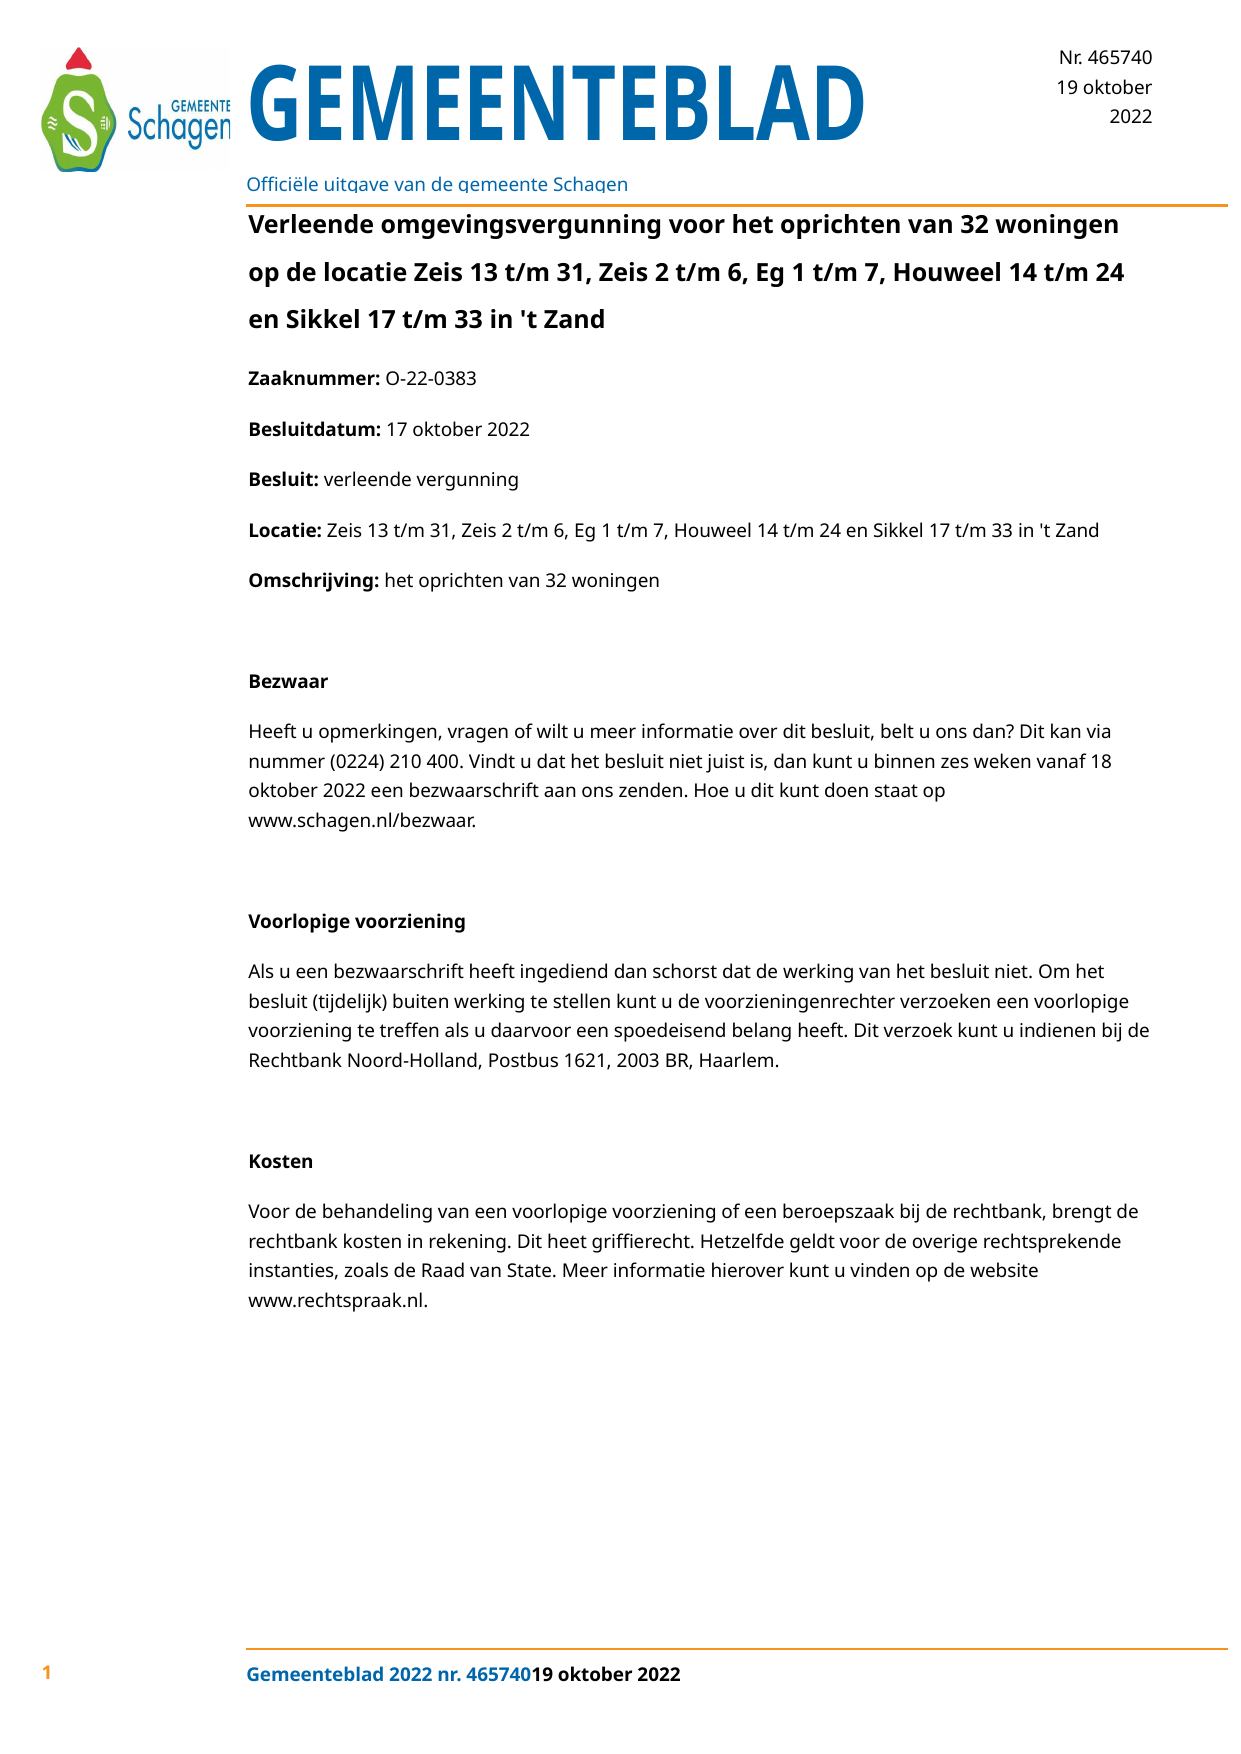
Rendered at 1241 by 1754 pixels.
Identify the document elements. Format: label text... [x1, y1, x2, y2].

picture [41, 47, 231, 172]
text Besluit: verleende vergunning [248, 466, 1152, 492]
text Locatie: Zeis 13 t/m 31, Zeis 2 t/m 6, Eg 1 t/m 7, Houweel 14 t/m 24 en Sikkel 17 t/m 33 in 't Zand [248, 517, 1152, 542]
text Verleende omgevingsvergunning voor het oprichten van 32 woningen op de locatie Zeis 13 t/m 31, Zeis 2 t/m 6, Eg 1 t/m 7, Houweel 14 t/m 24 en Sikkel 17 t/m 33 in 't Zand [248, 207, 1152, 336]
text Als u een bezwaarschrift heeft ingediend dan schorst dat de werking van het besluit niet. Om het besluit (tijdelijk) buiten werking te stellen kunt u de voorzieningenrechter verzoeken een voorlopige voorziening te treffen als u daarvoor een spoedeisend belang heeft. Dit verzoek kunt u indienen bij de Rechtbank Noord-Holland, Postbus 1621, 2003 BR, Haarlem. [248, 958, 1152, 1073]
text Zaaknummer: O-22-0383 [248, 366, 1152, 391]
text Kosten [248, 1148, 1152, 1174]
text Omschrijving: het oprichten van 32 woningen [248, 567, 1152, 593]
text Heeft u opmerkingen, vragen of wilt u meer informatie over dit besluit, belt u ons dan? Dit kan via nummer (0224) 210 400. Vindt u dat het besluit niet juist is, dan kunt u binnen zes weken vanaf 18 oktober 2022 een bezwaarschrift aan ons zenden. Hoe u dit kunt doen staat op www.schagen.nl/bezwaar. [248, 718, 1152, 833]
text Voorlopige voorziening [248, 908, 1152, 934]
text Besluitdatum: 17 oktober 2022 [248, 416, 1152, 442]
text Voor de behandeling van een voorlopige voorziening of een beroepszaak bij de rechtbank, brengt de rechtbank kosten in rekening. Dit heet griffierecht. Hetzelfde geldt voor de overige rechtsprekende instanties, zoals de Raad van State. Meer informatie hierover kunt u vinden op de website www.rechtspraak.nl. [248, 1198, 1152, 1313]
text Bezwaar [248, 668, 1152, 694]
